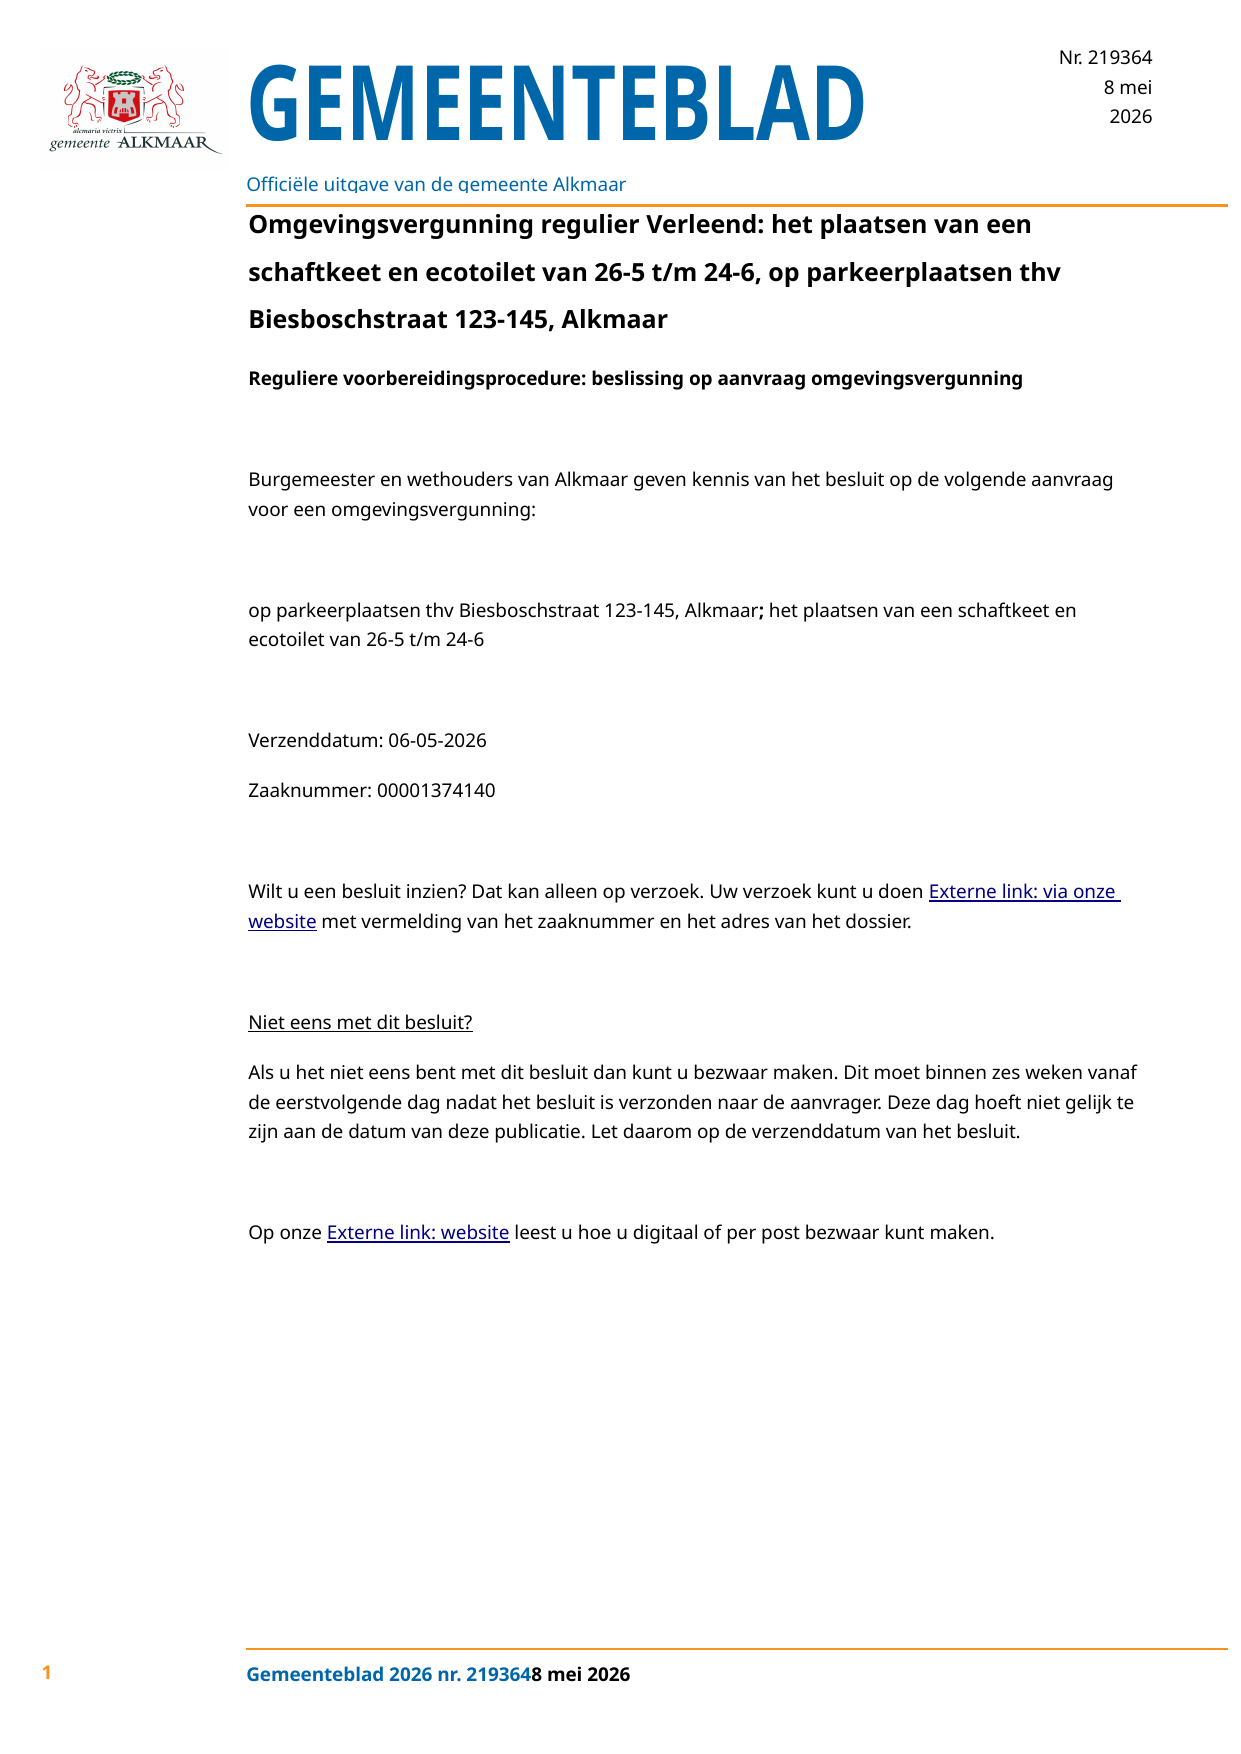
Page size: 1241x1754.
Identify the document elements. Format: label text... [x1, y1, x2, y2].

text Burgemeester en wethouders van Alkmaar geven kennis van het besluit op de volgende aanvraag voor een omgevingsvergunning: [248, 466, 1152, 522]
text Niet eens met dit besluit? [248, 1009, 1152, 1034]
text Verzenddatum: 06-05-2026 [248, 727, 1152, 753]
text Op onze Externe link: website leest u hoe u digitaal of per post bezwaar kunt maken. [248, 1219, 1152, 1245]
text Als u het niet eens bent met dit besluit dan kunt u bezwaar maken. Dit moet binnen zes weken vanaf de eerstvolgende dag nadat het besluit is verzonden naar de aanvrager. Deze dag hoeft niet gelijk te zijn aan de datum van deze publicatie. Let daarom op de verzenddatum van het besluit. [248, 1059, 1152, 1144]
text op parkeerplaatsen thv Biesboschstraat 123-145, Alkmaar; het plaatsen van een schaftkeet en ecotoilet van 26-5 t/m 24-6 [248, 597, 1152, 652]
picture [41, 47, 231, 172]
text Reguliere voorbereidingsprocedure: beslissing op aanvraag omgevingsvergunning [248, 366, 1152, 391]
text Zaaknummer: 00001374140 [248, 778, 1152, 803]
text Wilt u een besluit inzien? Dat kan alleen op verzoek. Uw verzoek kunt u doen Externe link: via onze website met vermelding van het zaaknummer en het adres van het dossier. [248, 878, 1152, 934]
text Omgevingsvergunning regulier Verleend: het plaatsen van een schaftkeet en ecotoilet van 26-5 t/m 24-6, op parkeerplaatsen thv Biesboschstraat 123-145, Alkmaar [248, 207, 1152, 336]
